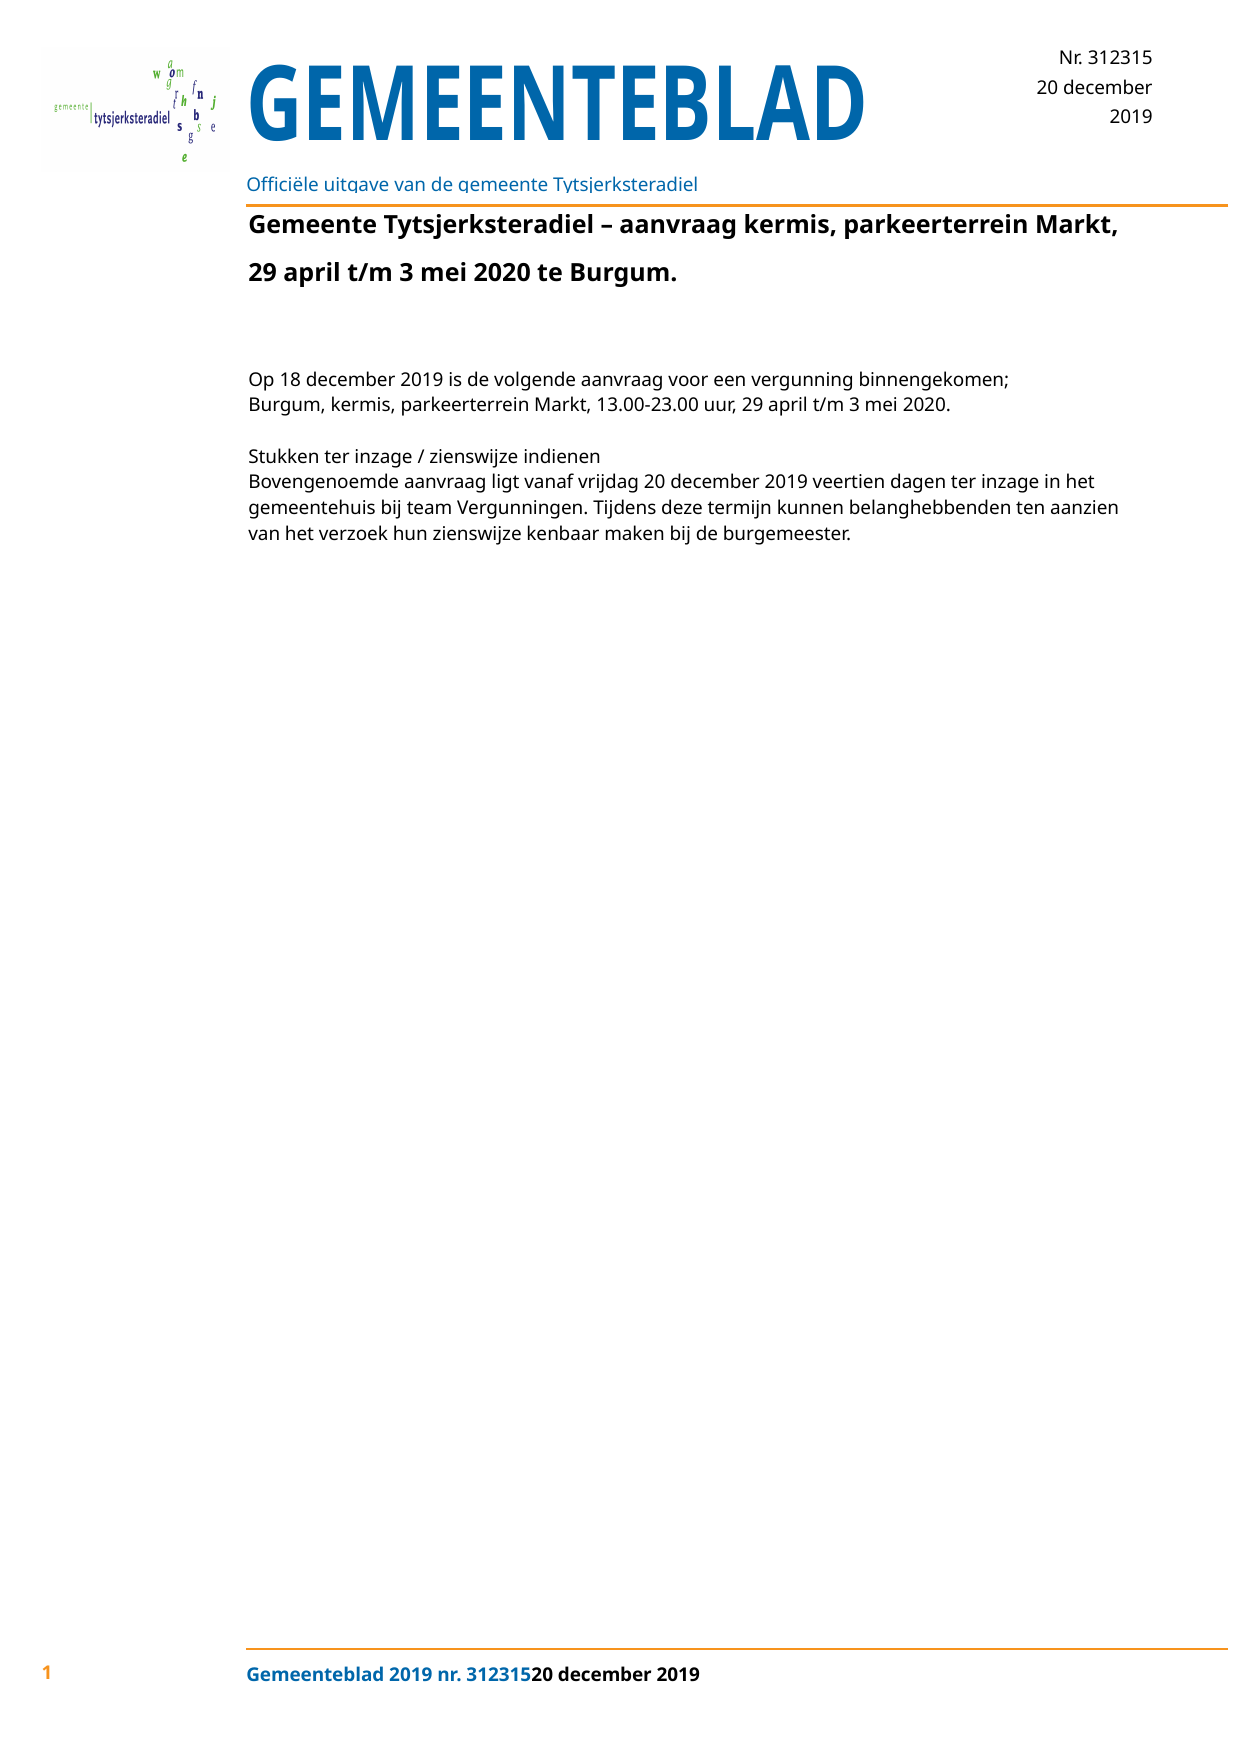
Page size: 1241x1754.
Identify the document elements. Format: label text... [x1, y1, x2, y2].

picture [41, 47, 231, 172]
text Gemeente Tytsjerksteradiel – aanvraag kermis, parkeerterrein Markt, 29 april t/m 3 mei 2020 te Burgum. [248, 207, 1152, 288]
text Stukken ter inzage / zienswijze indienen [248, 443, 1152, 469]
text Op 18 december 2019 is de volgende aanvraag voor een vergunning binnengekomen; [248, 366, 1152, 391]
text Burgum, kermis, parkeerterrein Markt, 13.00-23.00 uur, 29 april t/m 3 mei 2020. [248, 391, 1152, 417]
text Bovengenoemde aanvraag ligt vanaf vrijdag 20 december 2019 veertien dagen ter inzage in het gemeentehuis bij team Vergunningen. Tijdens deze termijn kunnen belanghebbenden ten aanzien van het verzoek hun zienswijze kenbaar maken bij de burgemeester. [248, 469, 1152, 546]
